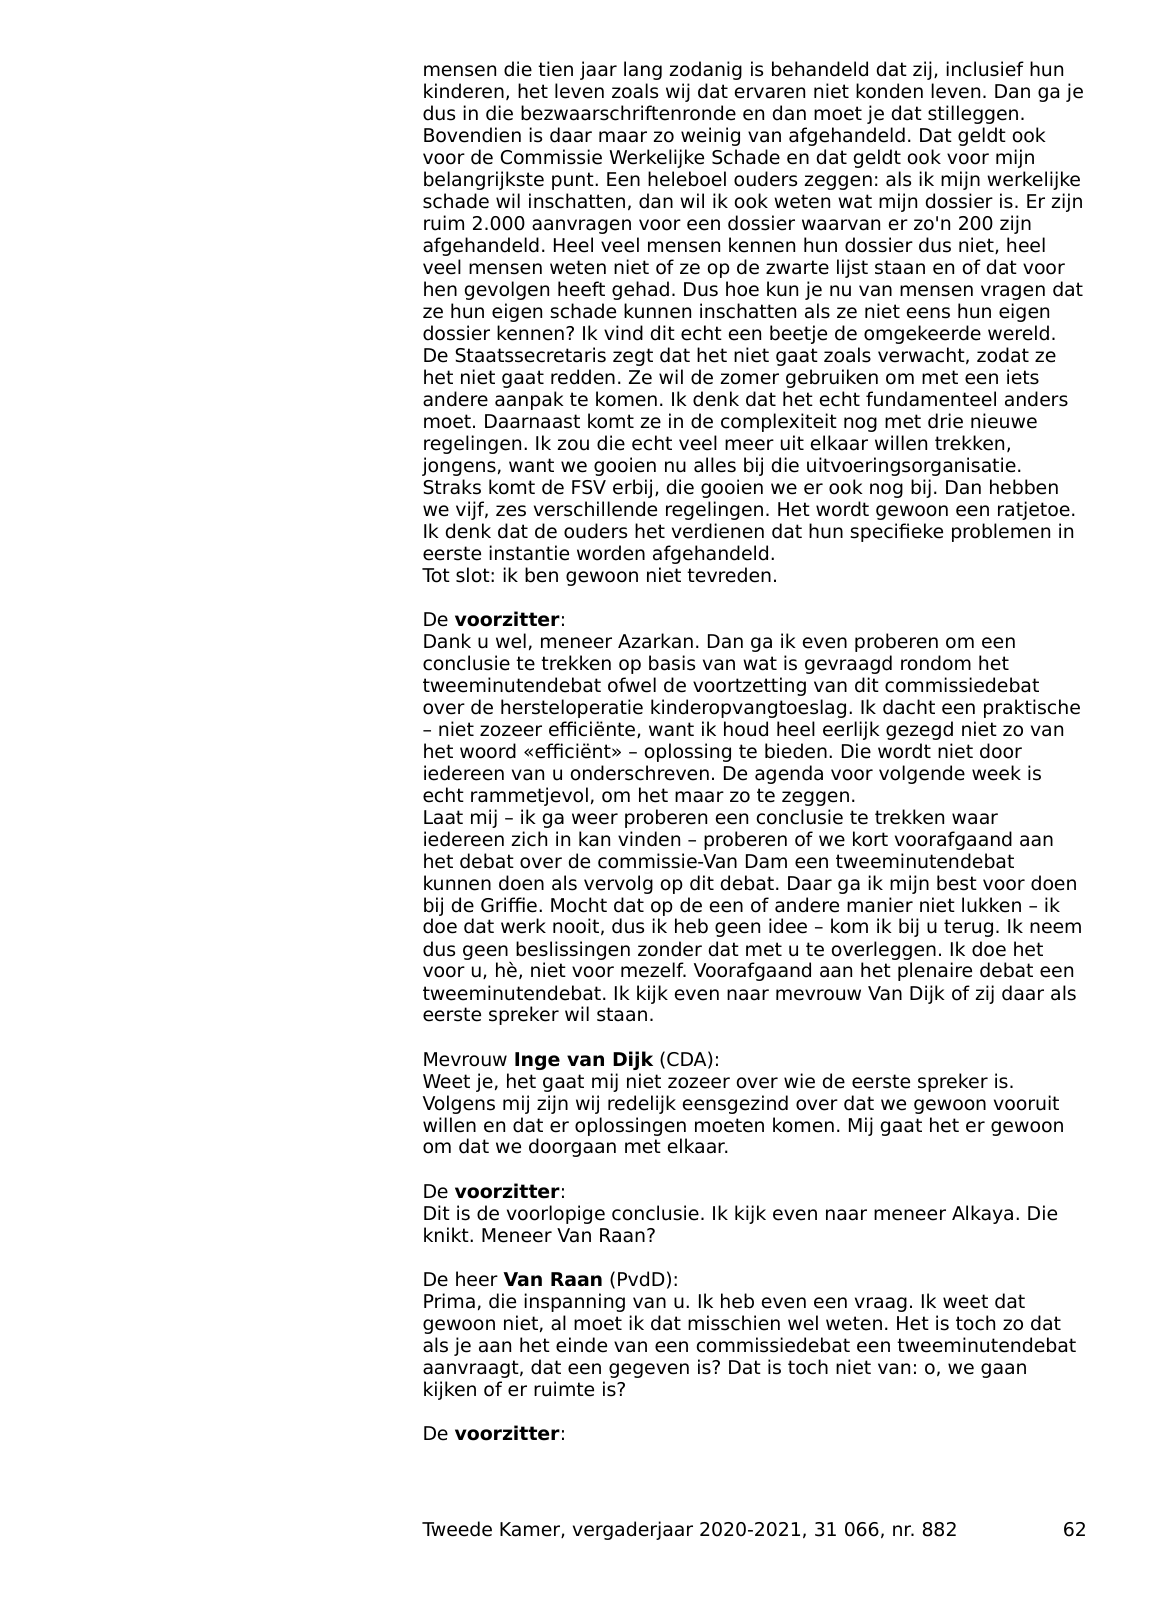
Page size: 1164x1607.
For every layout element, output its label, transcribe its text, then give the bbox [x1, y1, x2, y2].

text Dank u wel, meneer Azarkan. Dan ga ik even proberen om een conclusie te trekken op basis van wat is gevraagd rondom het tweeminutendebat ofwel de voortzetting van dit commissiedebat over de hersteloperatie kinderopvangtoeslag. Ik dacht een praktische – niet zozeer efficiënte, want ik houd heel eerlijk gezegd niet zo van het woord «efficiënt» – oplossing te bieden. Die wordt niet door iedereen van u onderschreven. De agenda voor volgende week is echt rammetjevol, om het maar zo te zeggen. [422, 631, 1087, 807]
text De voorzitter: [422, 609, 1087, 631]
text mensen die tien jaar lang zodanig is behandeld dat zij, inclusief hun kinderen, het leven zoals wij dat ervaren niet konden leven. Dan ga je dus in die bezwaarschriftenronde en dan moet je dat stilleggen. Bovendien is daar maar zo weinig van afgehandeld. Dat geldt ook voor de Commissie Werkelijke Schade en dat geldt ook voor mijn belangrijkste punt. Een heleboel ouders zeggen: als ik mijn werkelijke schade wil inschatten, dan wil ik ook weten wat mijn dossier is. Er zijn ruim 2.000 aanvragen voor een dossier waarvan er zo'n 200 zijn afgehandeld. Heel veel mensen kennen hun dossier dus niet, heel veel mensen weten niet of ze op de zwarte lijst staan en of dat voor hen gevolgen heeft gehad. Dus hoe kun je nu van mensen vragen dat ze hun eigen schade kunnen inschatten als ze niet eens hun eigen dossier kennen? Ik vind dit echt een beetje de omgekeerde wereld. De Staatssecretaris zegt dat het niet gaat zoals verwacht, zodat ze het niet gaat redden. Ze wil de zomer gebruiken om met een iets andere aanpak te komen. Ik denk dat het echt fundamenteel anders moet. Daarnaast komt ze in de complexiteit nog met drie nieuwe regelingen. Ik zou die echt veel meer uit elkaar willen trekken, jongens, want we gooien nu alles bij die uitvoeringsorganisatie. Straks komt de FSV erbij, die gooien we er ook nog bij. Dan hebben we vijf, zes verschillende regelingen. Het wordt gewoon een ratjetoe. Ik denk dat de ouders het verdienen dat hun specifieke problemen in eerste instantie worden afgehandeld. [422, 59, 1087, 564]
text Dit is de voorlopige conclusie. Ik kijk even naar meneer Alkaya. Die knikt. Meneer Van Raan? [422, 1203, 1087, 1247]
text Weet je, het gaat mij niet zozeer over wie de eerste spreker is. Volgens mij zijn wij redelijk eensgezind over dat we gewoon vooruit willen en dat er oplossingen moeten komen. Mij gaat het er gewoon om dat we doorgaan met elkaar. [422, 1071, 1087, 1158]
text Prima, die inspanning van u. Ik heb even een vraag. Ik weet dat gewoon niet, al moet ik dat misschien wel weten. Het is toch zo dat als je aan het einde van een commissiedebat een tweeminutendebat aanvraagt, dat een gegeven is? Dat is toch niet van: o, we gaan kijken of er ruimte is? [422, 1291, 1087, 1401]
text De heer Van Raan (PvdD): [422, 1269, 1087, 1291]
text De voorzitter: [422, 1423, 1087, 1445]
text Tot slot: ik ben gewoon niet tevreden. [422, 564, 1087, 587]
text De voorzitter: [422, 1181, 1087, 1203]
text Laat mij – ik ga weer proberen een conclusie te trekken waar iedereen zich in kan vinden – proberen of we kort voorafgaand aan het debat over de commissie-Van Dam een tweeminutendebat kunnen doen als vervolg op dit debat. Daar ga ik mijn best voor doen bij de Griffie. Mocht dat op de een of andere manier niet lukken – ik doe dat werk nooit, dus ik heb geen idee – kom ik bij u terug. Ik neem dus geen beslissingen zonder dat met u te overleggen. Ik doe het voor u, hè, niet voor mezelf. Voorafgaand aan het plenaire debat een tweeminutendebat. Ik kijk even naar mevrouw Van Dijk of zij daar als eerste spreker wil staan. [422, 807, 1087, 1026]
text Mevrouw Inge van Dijk (CDA): [422, 1048, 1087, 1071]
